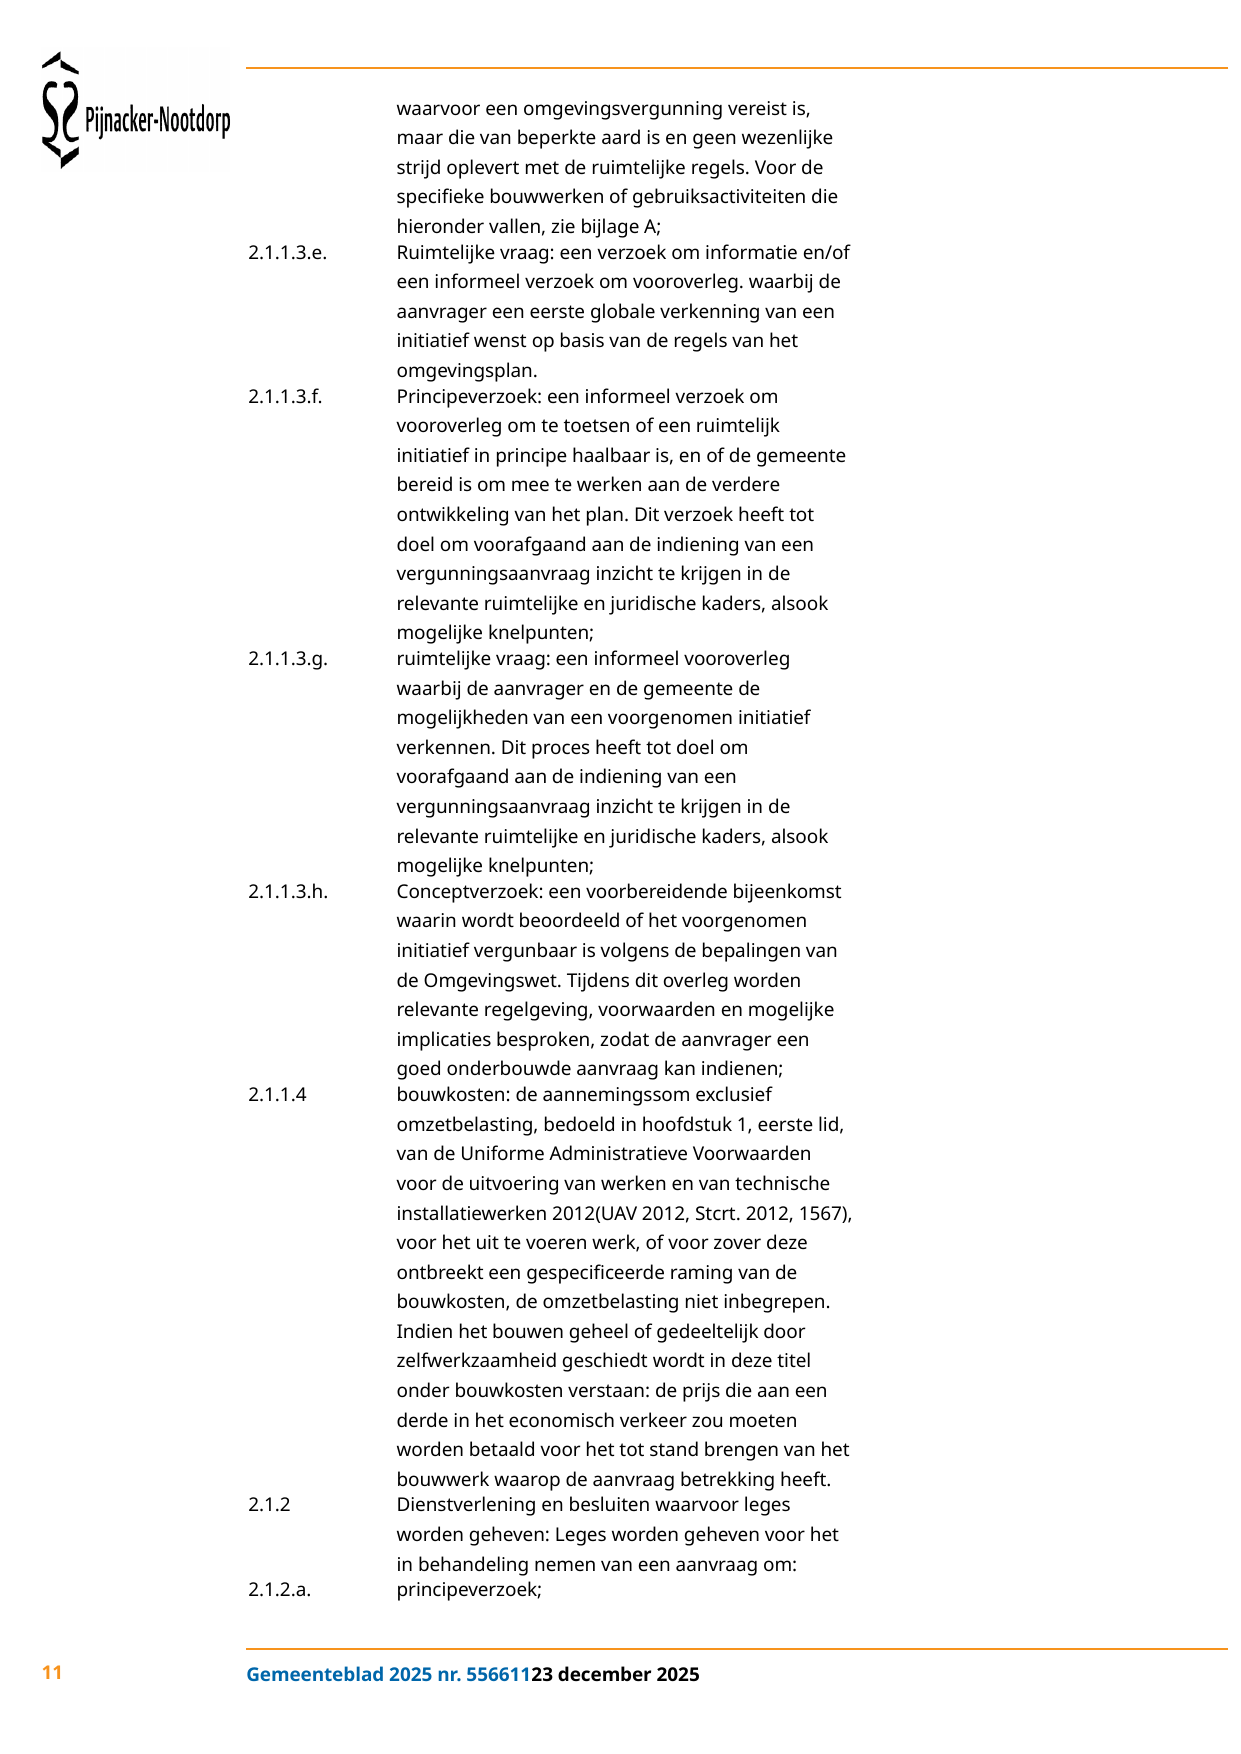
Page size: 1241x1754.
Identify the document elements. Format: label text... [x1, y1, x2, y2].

table_cell [248, 95, 396, 239]
picture [41, 47, 231, 172]
table_cell [855, 1492, 1003, 1577]
table_cell 2.1.1.3.h. [248, 878, 396, 1081]
table_cell 2.1.1.4 [248, 1081, 396, 1492]
table_cell [1003, 95, 1152, 239]
table_cell [1003, 645, 1152, 878]
table_cell [855, 383, 1003, 645]
table_cell [855, 1081, 1003, 1492]
table_cell principeverzoek; [396, 1577, 855, 1602]
table_cell [855, 878, 1003, 1081]
table_cell Conceptverzoek: een voorbereidende bijeenkomst waarin wordt beoordeeld of het voorgenomen initiatief vergunbaar is volgens de bepalingen van de Omgevingswet. Tijdens dit overleg worden relevante regelgeving, voorwaarden en mogelijke implicaties besproken, zodat de aanvrager een goed onderbouwde aanvraag kan indienen; [396, 878, 855, 1081]
table_cell 2.1.2 [248, 1492, 396, 1577]
table_cell Principeverzoek: een informeel verzoek om vooroverleg om te toetsen of een ruimtelijk initiatief in principe haalbaar is, en of de gemeente bereid is om mee te werken aan de verdere ontwikkeling van het plan. Dit verzoek heeft tot doel om voorafgaand aan de indiening van een vergunningsaanvraag inzicht te krijgen in de relevante ruimtelijke en juridische kaders, alsook mogelijke knelpunten; [396, 383, 855, 645]
table_cell [1003, 878, 1152, 1081]
table_cell 2.1.1.3.f. [248, 383, 396, 645]
table_cell 2.1.1.3.e. [248, 239, 396, 383]
table_cell Dienstverlening en besluiten waarvoor leges worden geheven: Leges worden geheven voor het in behandeling nemen van een aanvraag om: [396, 1492, 855, 1577]
table_cell bouwkosten: de aannemingssom exclusief omzetbelasting, bedoeld in hoofdstuk 1, eerste lid, van de Uniforme Administratieve Voorwaarden voor de uitvoering van werken en van technische installatiewerken 2012(UAV 2012, Stcrt. 2012, 1567), voor het uit te voeren werk, of voor zover deze ontbreekt een gespecificeerde raming van de bouwkosten, de omzetbelasting niet inbegrepen. Indien het bouwen geheel of gedeeltelijk door zelfwerkzaamheid geschiedt wordt in deze titel onder bouwkosten verstaan: de prijs die aan een derde in het economisch verkeer zou moeten worden betaald voor het tot stand brengen van het bouwwerk waarop de aanvraag betrekking heeft. [396, 1081, 855, 1492]
table_cell [1003, 1492, 1152, 1577]
table_cell Ruimtelijke vraag: een verzoek om informatie en/of een informeel verzoek om vooroverleg. waarbij de aanvrager een eerste globale verkenning van een initiatief wenst op basis van de regels van het omgevingsplan. [396, 239, 855, 383]
table_cell [1003, 383, 1152, 645]
table_cell waarvoor een omgevingsvergunning vereist is, maar die van beperkte aard is en geen wezenlijke strijd oplevert met de ruimtelijke regels. Voor de specifieke bouwwerken of gebruiksactiviteiten die hieronder vallen, zie bijlage A; [396, 95, 855, 239]
table_cell 2.1.1.3.g. [248, 645, 396, 878]
table_cell [1003, 1081, 1152, 1492]
table_cell 2.1.2.a. [248, 1577, 396, 1602]
table_cell [855, 645, 1003, 878]
table_cell [855, 1577, 1003, 1602]
table_cell [1003, 239, 1152, 383]
table_cell [855, 95, 1003, 239]
table_cell [1003, 1577, 1152, 1602]
table_cell [855, 239, 1003, 383]
table_cell ruimtelijke vraag: een informeel vooroverleg waarbij de aanvrager en de gemeente de mogelijkheden van een voorgenomen initiatief verkennen. Dit proces heeft tot doel om voorafgaand aan de indiening van een vergunningsaanvraag inzicht te krijgen in de relevante ruimtelijke en juridische kaders, alsook mogelijke knelpunten; [396, 645, 855, 878]
